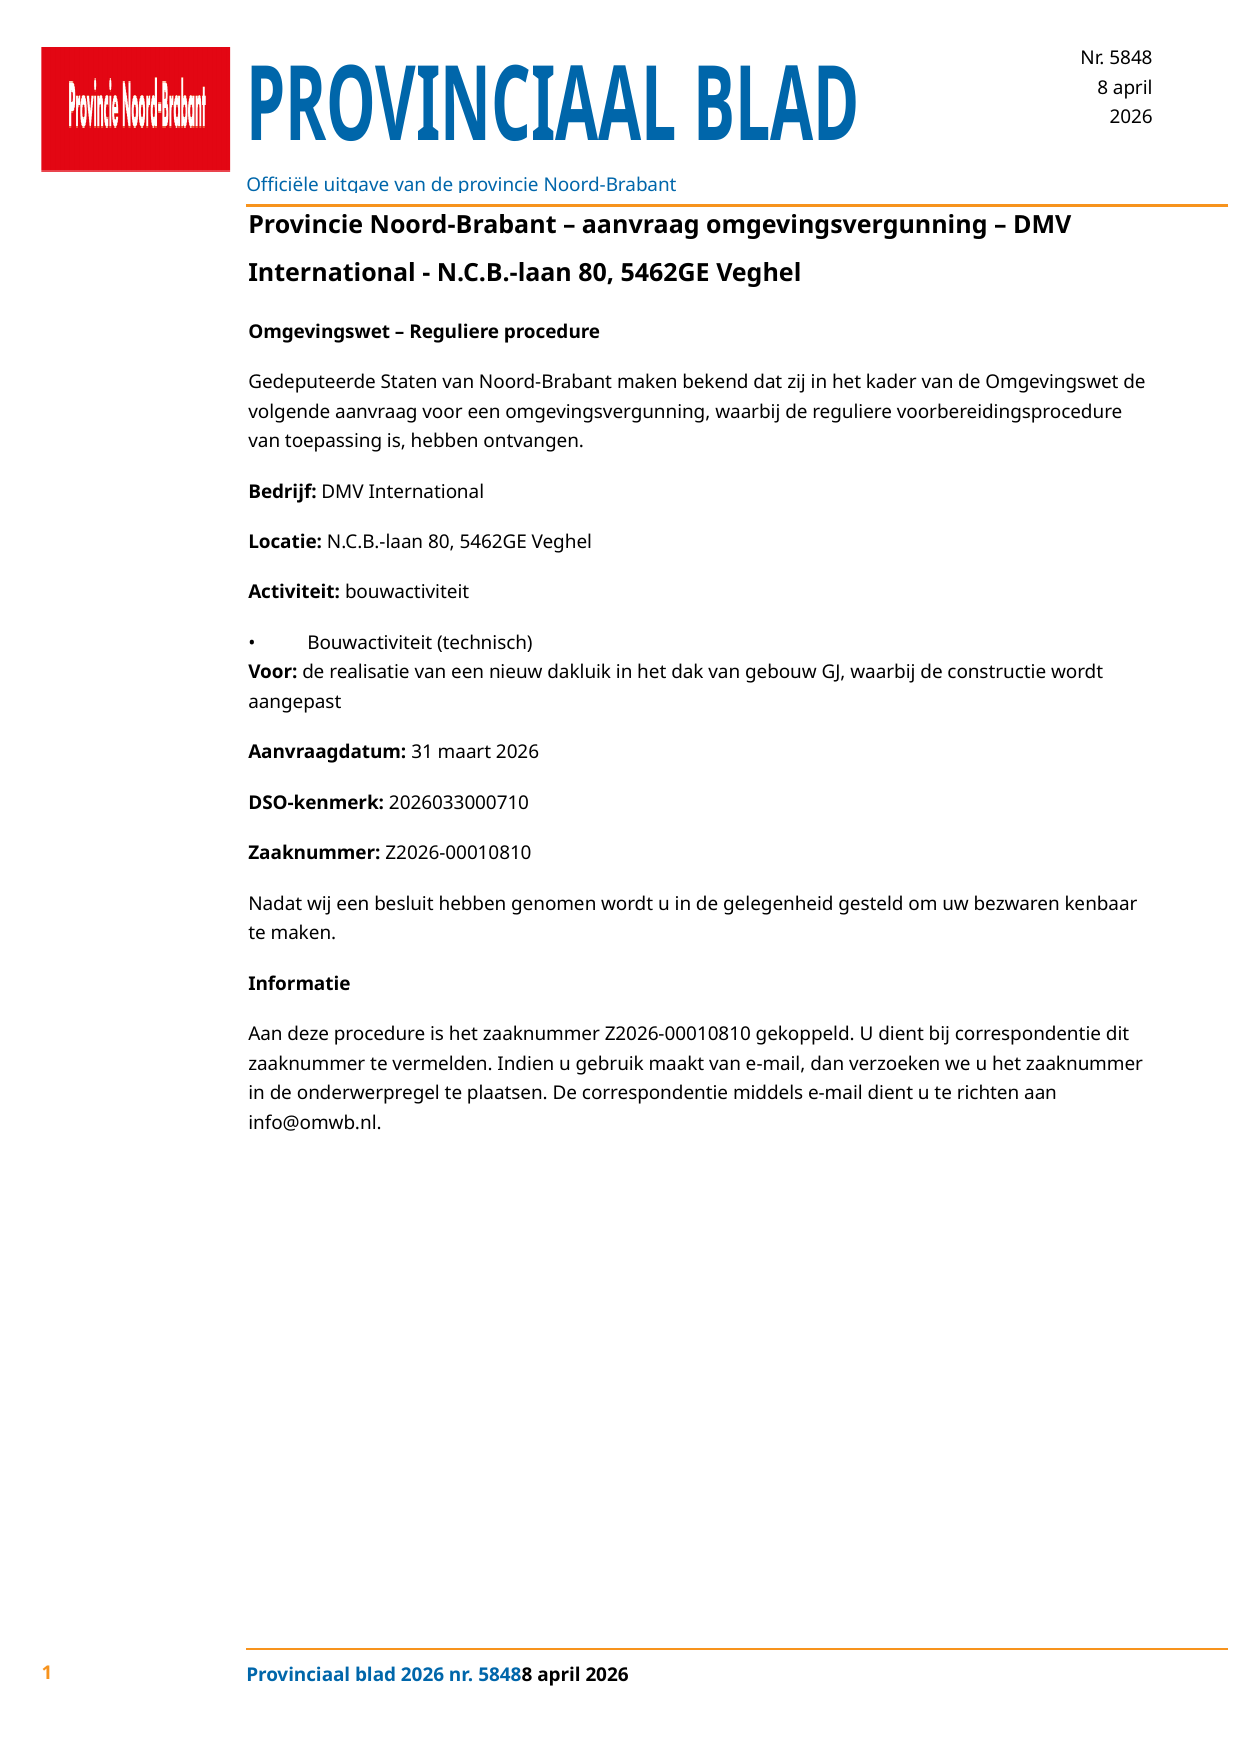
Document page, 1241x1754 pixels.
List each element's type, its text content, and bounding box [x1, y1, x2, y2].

text Bedrijf: DMV International [248, 478, 1152, 504]
picture [41, 47, 231, 172]
text Aanvraagdatum: 31 maart 2026 [248, 739, 1152, 764]
text Aan deze procedure is het zaaknummer Z2026-00010810 gekoppeld. U dient bij correspondentie dit zaaknummer te vermelden. Indien u gebruik maakt van e-mail, dan verzoeken we u het zaaknummer in de onderwerpregel te plaatsen. De correspondentie middels e-mail dient u te richten aan info@omwb.nl. [248, 1020, 1152, 1135]
text Nadat wij een besluit hebben genomen wordt u in de gelegenheid gesteld om uw bezwaren kenbaar te maken. [248, 890, 1152, 945]
text Voor: de realisatie van een nieuw dakluik in het dak van gebouw GJ, waarbij de constructie wordt aangepast [248, 659, 1152, 714]
text Gedeputeerde Staten van Noord-Brabant maken bekend dat zij in het kader van de Omgevingswet de volgende aanvraag voor een omgevingsvergunning, waarbij de reguliere voorbereidingsprocedure van toepassing is, hebben ontvangen. [248, 368, 1152, 453]
text Informatie [248, 970, 1152, 996]
text Zaaknummer: Z2026-00010810 [248, 839, 1152, 865]
list Bouwactiviteit (technisch) [248, 629, 1152, 655]
text Locatie: N.C.B.-laan 80, 5462GE Veghel [248, 528, 1152, 554]
text DSO-kenmerk: 2026033000710 [248, 789, 1152, 815]
text Provincie Noord-Brabant – aanvraag omgevingsvergunning – DMV International - N.C.B.-laan 80, 5462GE Veghel [248, 207, 1152, 288]
text Activiteit: bouwactiviteit [248, 579, 1152, 604]
text Omgevingswet – Reguliere procedure [248, 318, 1152, 344]
